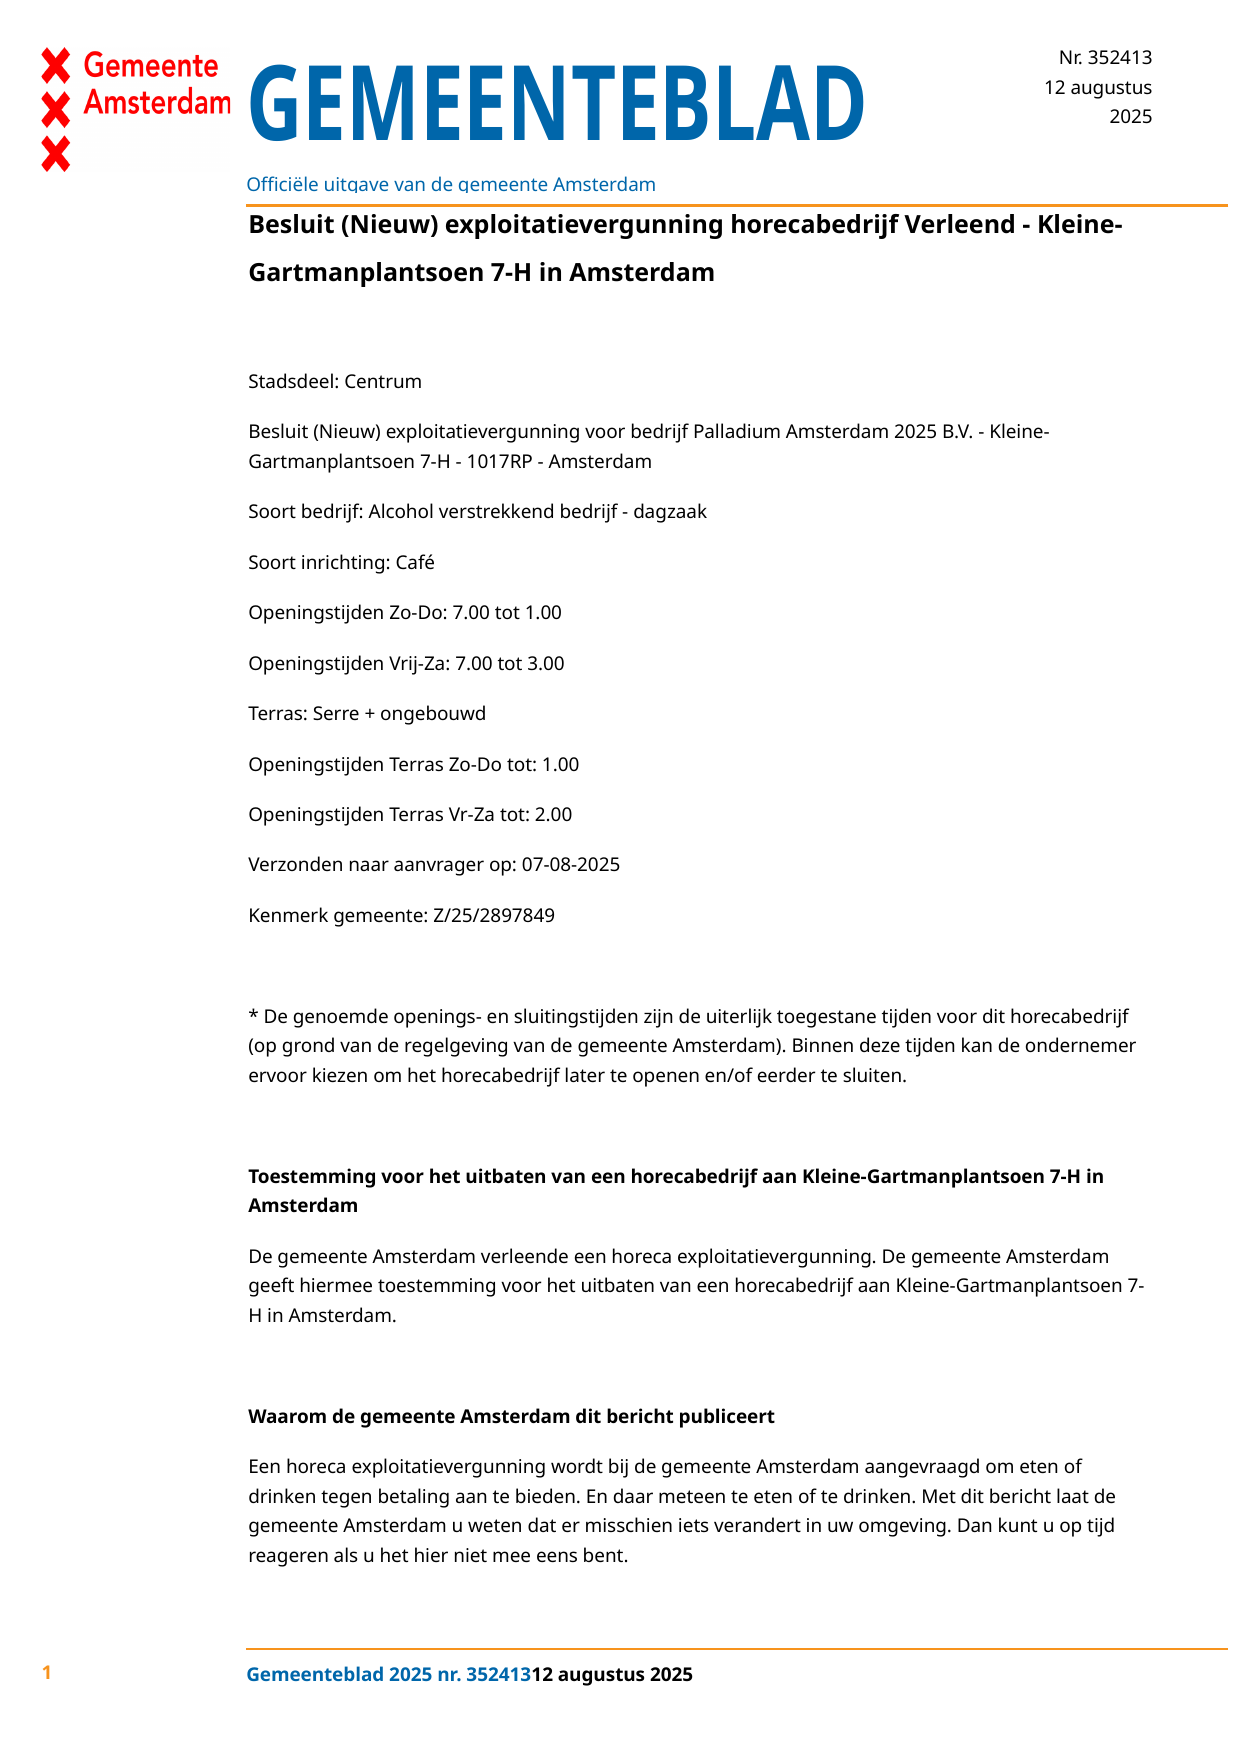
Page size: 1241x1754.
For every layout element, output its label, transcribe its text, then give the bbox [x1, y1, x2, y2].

picture [41, 47, 231, 172]
text Kenmerk gemeente: Z/25/2897849 [248, 902, 1152, 928]
text Besluit (Nieuw) exploitatievergunning horecabedrijf Verleend - Kleine-Gartmanplantsoen 7-H in Amsterdam [248, 207, 1152, 288]
text * De genoemde openings- en sluitingstijden zijn de uiterlijk toegestane tijden voor dit horecabedrijf (op grond van de regelgeving van de gemeente Amsterdam). Binnen deze tijden kan de ondernemer ervoor kiezen om het horecabedrijf later te openen en/of eerder te sluiten. [248, 1003, 1152, 1088]
text Openingstijden Zo-Do: 7.00 tot 1.00 [248, 599, 1152, 625]
text Openingstijden Terras Vr-Za tot: 2.00 [248, 801, 1152, 827]
text Openingstijden Vrij-Za: 7.00 tot 3.00 [248, 650, 1152, 676]
text Een horeca exploitatievergunning wordt bij de gemeente Amsterdam aangevraagd om eten of drinken tegen betaling aan te bieden. En daar meteen te eten of te drinken. Met dit bericht laat de gemeente Amsterdam u weten dat er misschien iets verandert in uw omgeving. Dan kunt u op tijd reageren als u het hier niet mee eens bent. [248, 1453, 1152, 1568]
text Soort inrichting: Café [248, 549, 1152, 575]
text De gemeente Amsterdam verleende een horeca exploitatievergunning. De gemeente Amsterdam geeft hiermee toestemming voor het uitbaten van een horecabedrijf aan Kleine-Gartmanplantsoen 7-H in Amsterdam. [248, 1243, 1152, 1328]
text Waarom de gemeente Amsterdam dit bericht publiceert [248, 1403, 1152, 1429]
text Besluit (Nieuw) exploitatievergunning voor bedrijf Palladium Amsterdam 2025 B.V. - Kleine-Gartmanplantsoen 7-H - 1017RP - Amsterdam [248, 419, 1152, 474]
text Soort bedrijf: Alcohol verstrekkend bedrijf - dagzaak [248, 499, 1152, 524]
text Terras: Serre + ongebouwd [248, 700, 1152, 726]
text Verzonden naar aanvrager op: 07-08-2025 [248, 852, 1152, 877]
text Stadsdeel: Centrum [248, 368, 1152, 394]
text Openingstijden Terras Zo-Do tot: 1.00 [248, 751, 1152, 777]
text Toestemming voor het uitbaten van een horecabedrijf aan Kleine-Gartmanplantsoen 7-H in Amsterdam [248, 1163, 1152, 1218]
